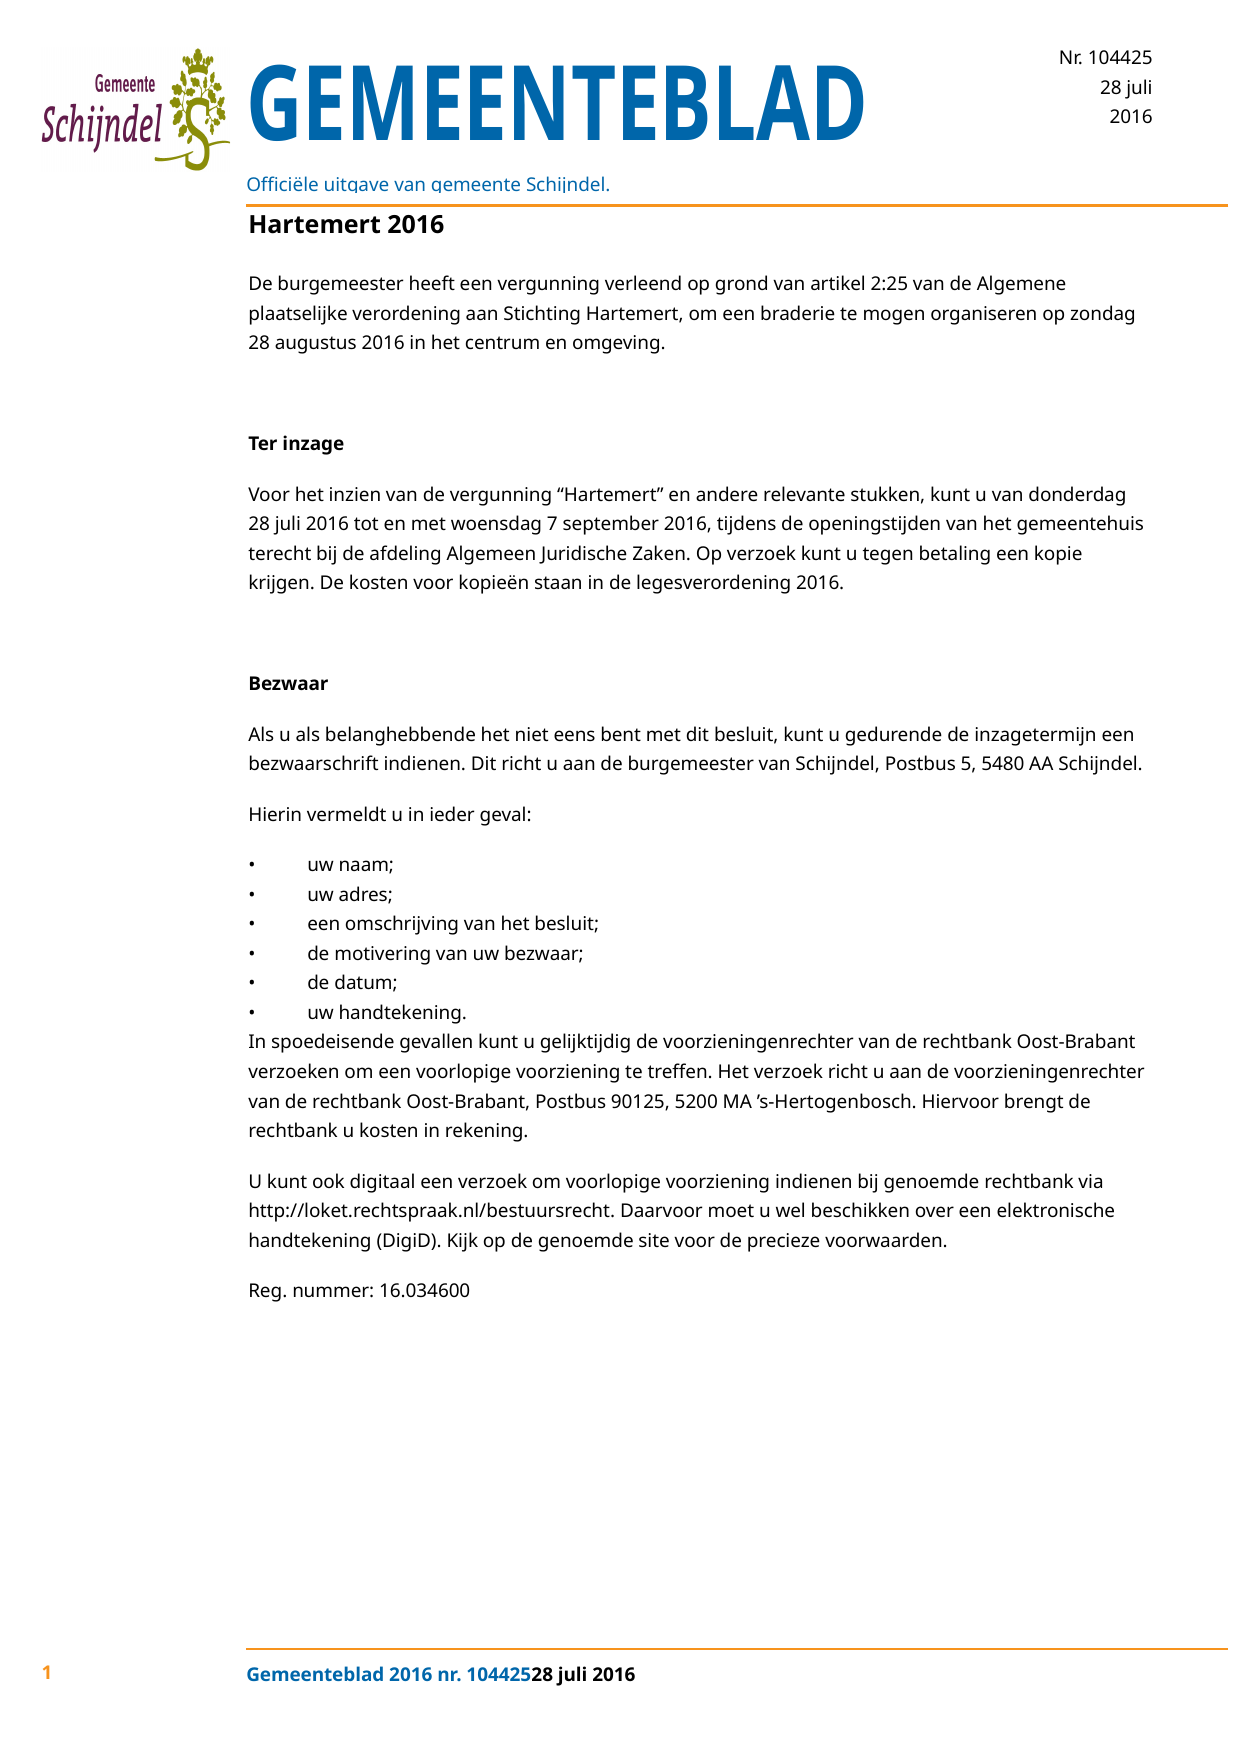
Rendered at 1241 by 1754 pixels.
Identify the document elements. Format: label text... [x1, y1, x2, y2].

list uw handtekening. [248, 999, 1152, 1025]
list de motivering van uw bezwaar; [248, 940, 1152, 966]
text Als u als belanghebbende het niet eens bent met dit besluit, kunt u gedurende de inzagetermijn een bezwaarschrift indienen. Dit richt u aan de burgemeester van Schijndel, Postbus 5, 5480 AA Schijndel. [248, 721, 1152, 776]
text In spoedeisende gevallen kunt u gelijktijdig de voorzieningenrechter van de rechtbank Oost-Brabant verzoeken om een voorlopige voorziening te treffen. Het verzoek richt u aan de voorzieningenrechter van de rechtbank Oost-Brabant, Postbus 90125, 5200 MA ’s-Hertogenbosch. Hiervoor brengt de rechtbank u kosten in rekening. [248, 1029, 1152, 1143]
text Voor het inzien van de vergunning “Hartemert” en andere relevante stukken, kunt u van donderdag 28 juli 2016 tot en met woensdag 7 september 2016, tijdens de openingstijden van het gemeentehuis terecht bij de afdeling Algemeen Juridische Zaken. Op verzoek kunt u tegen betaling een kopie krijgen. De kosten voor kopieën staan in de legesverordening 2016. [248, 481, 1152, 595]
list uw naam; [248, 851, 1152, 877]
text Ter inzage [248, 430, 1152, 456]
text U kunt ook digitaal een verzoek om voorlopige voorziening indienen bij genoemde rechtbank via http://loket.rechtspraak.nl/bestuursrecht. Daarvoor moet u wel beschikken over een elektronische handtekening (DigiD). Kijk op de genoemde site voor de precieze voorwaarden. [248, 1168, 1152, 1253]
list de datum; [248, 969, 1152, 995]
text Bezwaar [248, 670, 1152, 696]
text Hierin vermeldt u in ieder geval: [248, 801, 1152, 826]
list een omschrijving van het besluit; [248, 910, 1152, 936]
picture [41, 47, 231, 172]
list uw adres; [248, 881, 1152, 906]
text Hartemert 2016 [248, 207, 1152, 241]
text Reg. nummer: 16.034600 [248, 1277, 1152, 1303]
text De burgemeester heeft een vergunning verleend op grond van artikel 2:25 van de Algemene plaatselijke verordening aan Stichting Hartemert, om een braderie te mogen organiseren op zondag 28 augustus 2016 in het centrum en omgeving. [248, 270, 1152, 355]
